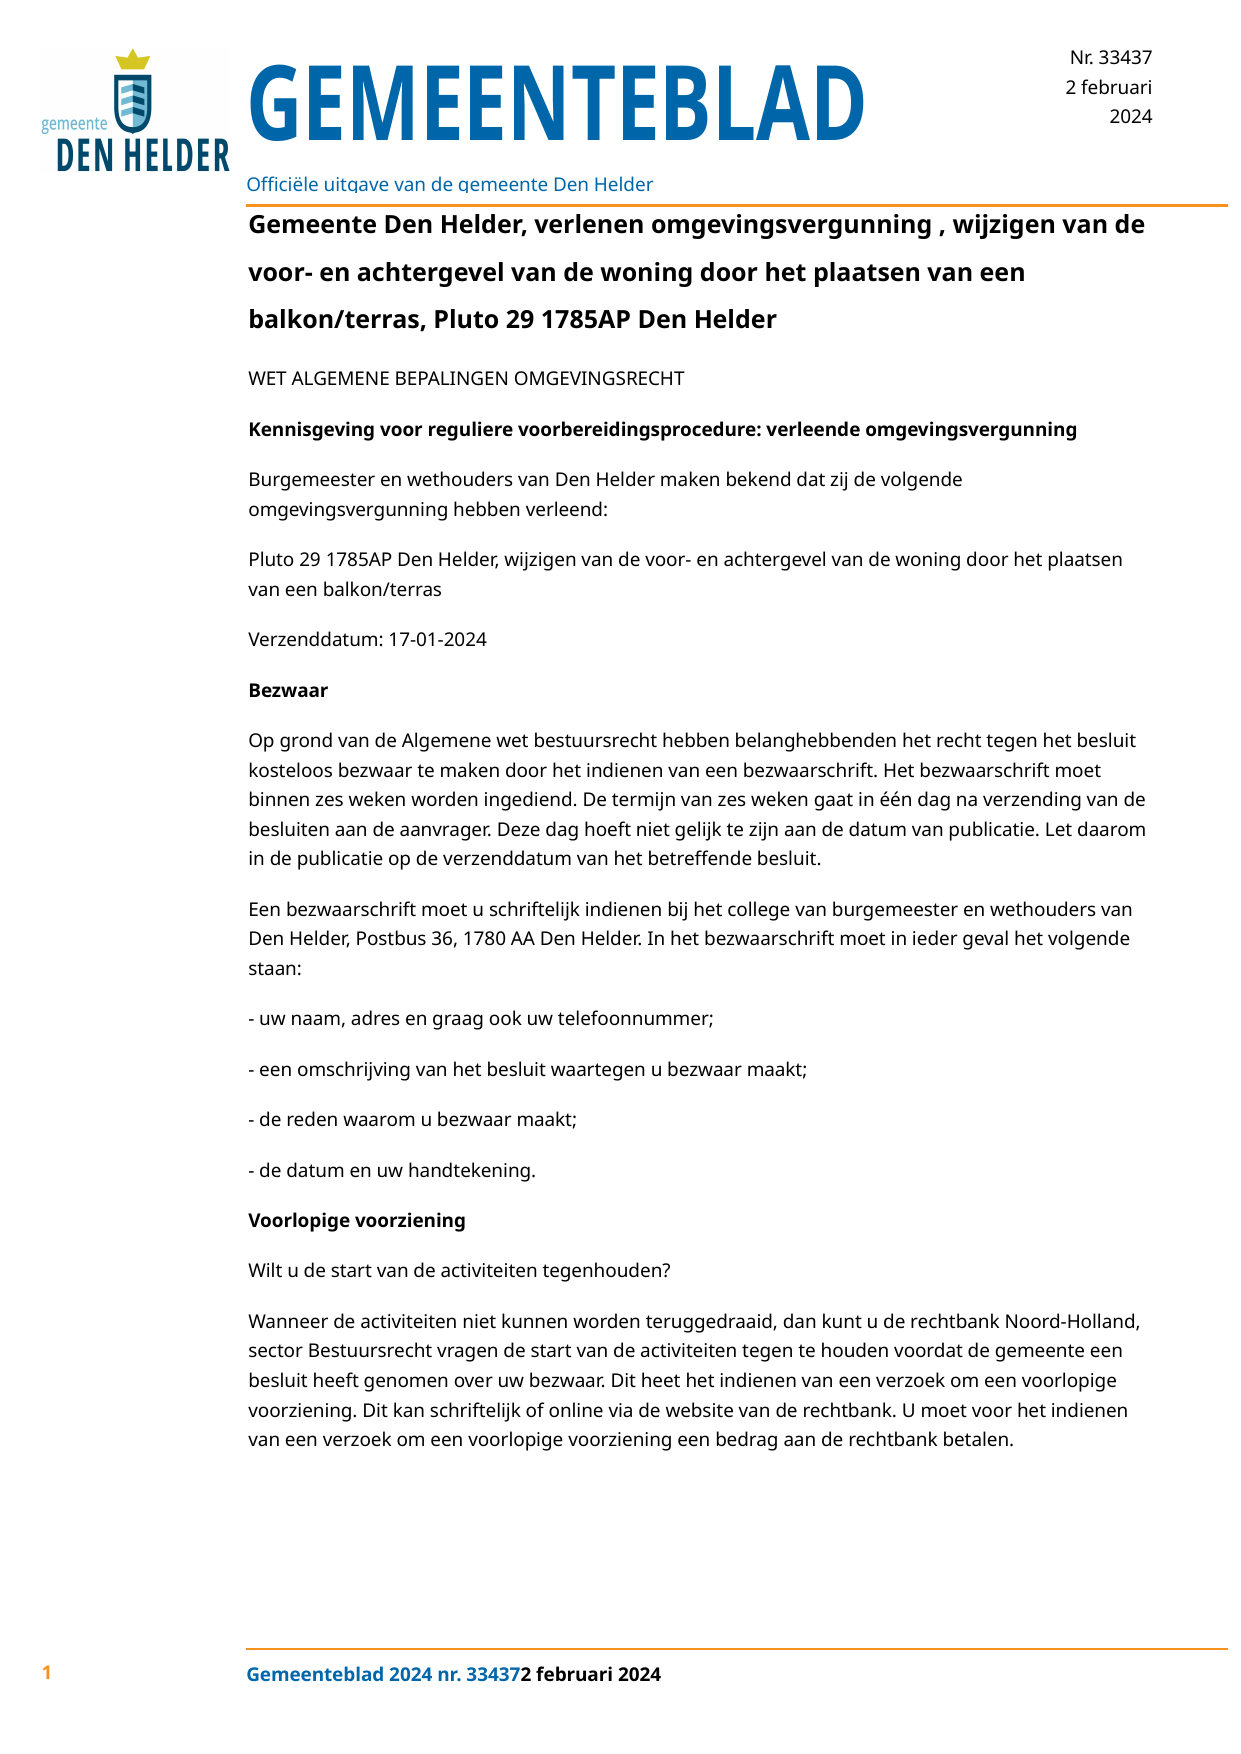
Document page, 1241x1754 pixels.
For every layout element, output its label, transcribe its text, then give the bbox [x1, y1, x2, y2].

picture [220, 160, 224, 172]
text Wanneer de activiteiten niet kunnen worden teruggedraaid, dan kunt u de rechtbank Noord-Holland, sector Bestuursrecht vragen de start van de activiteiten tegen te houden voordat de gemeente een besluit heeft genomen over uw bezwaar. Dit heet het indienen van een verzoek om een voorlopige voorziening. Dit kan schriftelijk of online via de website van de rechtbank. U moet voor het indienen van een verzoek om een voorlopige voorziening een bedrag aan de rechtbank betalen. [248, 1308, 1152, 1452]
text Een bezwaarschrift moet u schriftelijk indienen bij het college van burgemeester en wethouders van Den Helder, Postbus 36, 1780 AA Den Helder. In het bezwaarschrift moet in ieder geval het volgende staan: [248, 896, 1152, 981]
text Bezwaar [248, 677, 1152, 702]
text - de reden waarom u bezwaar maakt; [248, 1106, 1152, 1132]
picture [41, 47, 231, 172]
text Kennisgeving voor reguliere voorbereidingsprocedure: verleende omgevingsvergunning [248, 416, 1152, 442]
text - een omschrijving van het besluit waartegen u bezwaar maakt; [248, 1056, 1152, 1082]
text Gemeente Den Helder, verlenen omgevingsvergunning , wijzigen van de voor- en achtergevel van de woning door het plaatsen van een balkon/terras, Pluto 29 1785AP Den Helder [248, 207, 1152, 336]
text Voorlopige voorziening [248, 1207, 1152, 1233]
text Pluto 29 1785AP Den Helder, wijzigen van de voor- en achtergevel van de woning door het plaatsen van een balkon/terras [248, 546, 1152, 602]
text - de datum en uw handtekening. [248, 1157, 1152, 1182]
picture [63, 144, 68, 165]
text - uw naam, adres en graag ook uw telefoonnummer; [248, 1006, 1152, 1031]
picture [100, 154, 106, 172]
text Op grond van de Algemene wet bestuursrecht hebben belanghebbenden het recht tegen het besluit kosteloos bezwaar te maken door het indienen van een bezwaarschrift. Het bezwaarschrift moet binnen zes weken worden ingediend. De termijn van zes weken gaat in één dag na verzending van de besluiten aan de aanvrager. Deze dag hoeft niet gelijk te zijn aan de datum van publicatie. Let daarom in de publicatie op de verzenddatum van het betreffende besluit. [248, 727, 1152, 871]
text Verzenddatum: 17-01-2024 [248, 626, 1152, 652]
picture [130, 157, 135, 172]
text Wilt u de start van de activiteiten tegenhouden? [248, 1258, 1152, 1283]
text WET ALGEMENE BEPALINGEN OMGEVINGSRECHT [248, 366, 1152, 391]
text Burgemeester en wethouders van Den Helder maken bekend dat zij de volgende omgevingsvergunning hebben verleend: [248, 466, 1152, 522]
picture [182, 144, 187, 165]
